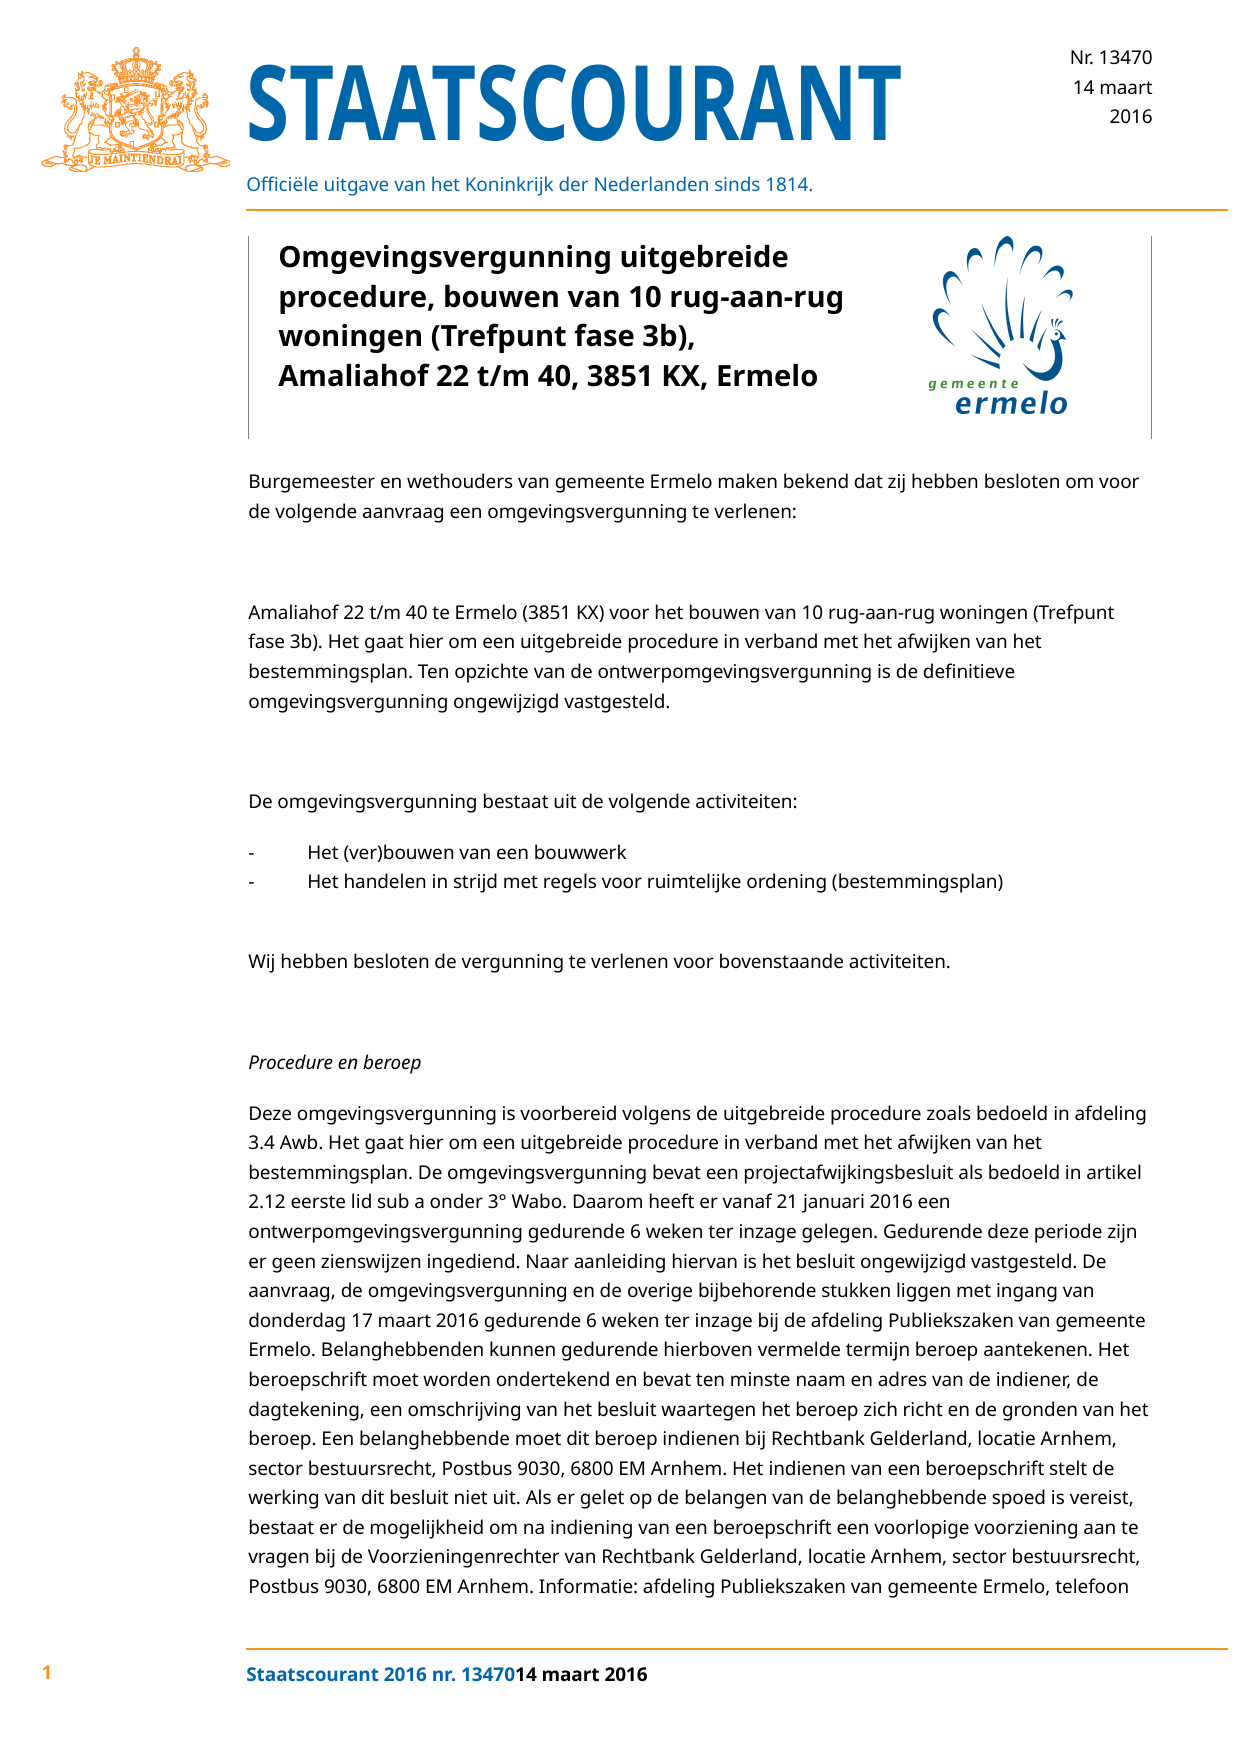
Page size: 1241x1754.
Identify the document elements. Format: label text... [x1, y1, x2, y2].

list Het (ver)bouwen van een bouwwerk [248, 839, 1152, 865]
list Het handelen in strijd met regels voor ruimtelijke ordening (bestemmingsplan) [248, 869, 1152, 894]
table_header [850, 414, 1151, 439]
picture [928, 236, 1073, 414]
text Wij hebben besloten de vergunning te verlenen voor bovenstaande activiteiten. [248, 949, 1152, 974]
text De omgevingsvergunning bestaat uit de volgende activiteiten: [248, 789, 1152, 814]
table_header Omgevingsvergunning uitgebreide procedure, bouwen van 10 rug-aan-rug woningen (Trefpunt fase 3b), Amaliahof 22 t/m 40, 3851 KX, Ermelo [249, 236, 850, 439]
picture [41, 47, 231, 172]
table_header [850, 236, 928, 413]
text Burgemeester en wethouders van gemeente Ermelo maken bekend dat zij hebben besloten om voor de volgende aanvraag een omgevingsvergunning te verlenen: [248, 469, 1152, 524]
text Procedure en beroep [248, 1049, 1152, 1075]
text Deze omgevingsvergunning is voorbereid volgens de uitgebreide procedure zoals bedoeld in afdeling 3.4 Awb. Het gaat hier om een uitgebreide procedure in verband met het afwijken van het bestemmingsplan. De omgevingsvergunning bevat een projectafwijkingsbesluit als bedoeld in artikel 2.12 eerste lid sub a onder 3° Wabo. Daarom heeft er vanaf 21 januari 2016 een ontwerpomgevingsvergunning gedurende 6 weken ter inzage gelegen. Gedurende deze periode zijn er geen zienswijzen ingediend. Naar aanleiding hiervan is het besluit ongewijzigd vastgesteld. De aanvraag, de omgevingsvergunning en de overige bijbehorende stukken liggen met ingang van donderdag 17 maart 2016 gedurende 6 weken ter inzage bij de afdeling Publiekszaken van gemeente Ermelo. Belanghebbenden kunnen gedurende hierboven vermelde termijn beroep aantekenen. Het beroepschrift moet worden ondertekend en bevat ten minste naam en adres van de indiener, de dagtekening, een omschrijving van het besluit waartegen het beroep zich richt en de gronden van het beroep. Een belanghebbende moet dit beroep indienen bij Rechtbank Gelderland, locatie Arnhem, sector bestuursrecht, Postbus 9030, 6800 EM Arnhem. Het indienen van een beroepschrift stelt de werking van dit besluit niet uit. Als er gelet op de belangen van de belanghebbende spoed is vereist, bestaat er de mogelijkheid om na indiening van een beroepschrift een voorlopige voorziening aan te vragen bij de Voorzieningenrechter van Rechtbank Gelderland, locatie Arnhem, sector bestuursrecht, Postbus 9030, 6800 EM Arnhem. Informatie: afdeling Publiekszaken van gemeente Ermelo, telefoon [248, 1100, 1152, 1599]
table_header [1073, 236, 1151, 413]
text Amaliahof 22 t/m 40 te Ermelo (3851 KX) voor het bouwen van 10 rug-aan-rug woningen (Trefpunt fase 3b). Het gaat hier om een uitgebreide procedure in verband met het afwijken van het bestemmingsplan. Ten opzichte van de ontwerpomgevingsvergunning is de definitieve omgevingsvergunning ongewijzigd vastgesteld. [248, 599, 1152, 713]
